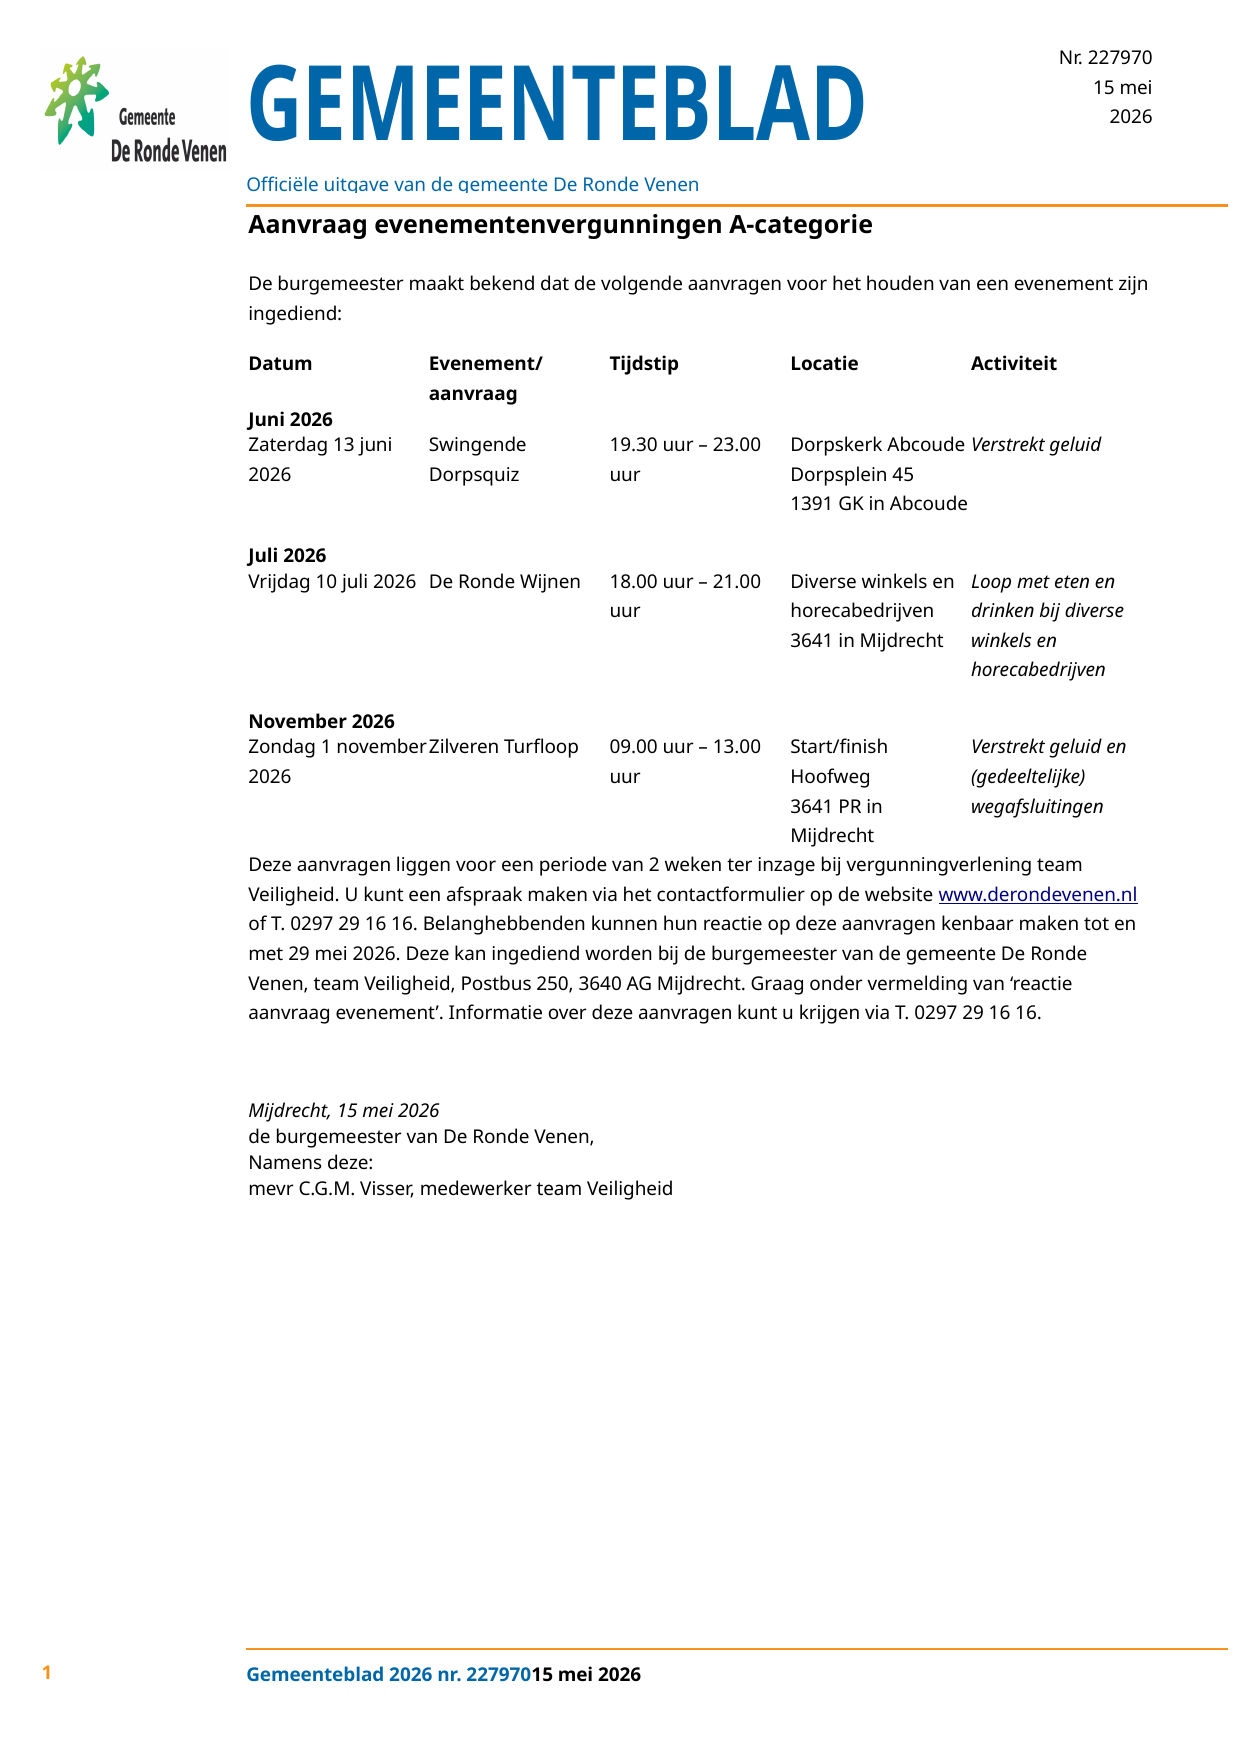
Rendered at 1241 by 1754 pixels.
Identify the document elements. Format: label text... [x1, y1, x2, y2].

table_cell [429, 682, 609, 708]
text Namens deze: [248, 1149, 1152, 1175]
table_header Tijdstip [609, 350, 790, 406]
table_cell Zaterdag 13 juni 2026 [248, 431, 429, 516]
table_cell November 2026 [248, 708, 429, 734]
table_cell Juni 2026 [248, 406, 429, 431]
text de burgemeester van De Ronde Venen, [248, 1123, 1152, 1149]
table_cell [609, 682, 790, 708]
table_cell [790, 708, 971, 734]
table_cell [429, 542, 609, 568]
table_cell Zilveren Turfloop [429, 734, 609, 848]
table_cell 09.00 uur – 13.00 uur [609, 734, 790, 848]
table_cell Zondag 1 november 2026 [248, 734, 429, 848]
table_cell [429, 406, 609, 431]
table_cell [790, 682, 971, 708]
table_cell [971, 406, 1152, 431]
table_cell [609, 406, 790, 431]
table_cell [609, 708, 790, 734]
table_cell [790, 516, 971, 542]
table_cell [790, 542, 971, 568]
table_cell Juli 2026 [248, 542, 429, 568]
picture [41, 47, 231, 172]
table_cell [248, 682, 429, 708]
table_cell Start/finish Hoofweg 3641 PR in Mijdrecht [790, 734, 971, 848]
table_header Locatie [790, 350, 971, 406]
table_cell [429, 516, 609, 542]
table_cell [971, 516, 1152, 542]
table_cell [429, 708, 609, 734]
text Mijdrecht, 15 mei 2026 [248, 1098, 1152, 1123]
table_cell [971, 542, 1152, 568]
table_cell Verstrekt geluid en (gedeeltelijke) wegafsluitingen [971, 734, 1152, 848]
table_cell [609, 516, 790, 542]
table_cell Vrijdag 10 juli 2026 [248, 568, 429, 682]
table_cell [609, 542, 790, 568]
text Deze aanvragen liggen voor een periode van 2 weken ter inzage bij vergunningverlening team Veiligheid. U kunt een afspraak maken via het contactformulier op de website www.derondevenen.nl of T. 0297 29 16 16. Belanghebbenden kunnen hun reactie op deze aanvragen kenbaar maken tot en met 29 mei 2026. Deze kan ingediend worden bij de burgemeester van de gemeente De Ronde Venen, team Veiligheid, Postbus 250, 3640 AG Mijdrecht. Graag onder vermelding van ‘reactie aanvraag evenement’. Informatie over deze aanvragen kunt u krijgen via T. 0297 29 16 16. [248, 851, 1152, 1025]
text mevr C.G.M. Visser, medewerker team Veiligheid [248, 1175, 1152, 1201]
text De burgemeester maakt bekend dat de volgende aanvragen voor het houden van een evenement zijn ingediend: [248, 270, 1152, 326]
table_cell [971, 682, 1152, 708]
table_cell 19.30 uur – 23.00 uur [609, 431, 790, 516]
table_cell [790, 406, 971, 431]
table_header Activiteit [971, 350, 1152, 406]
table_cell [248, 516, 429, 542]
table_header Evenement/aanvraag [429, 350, 609, 406]
table_cell Swingende Dorpsquiz [429, 431, 609, 516]
table_cell Loop met eten en drinken bij diverse winkels en horecabedrijven [971, 568, 1152, 682]
text Aanvraag evenementenvergunningen A-categorie [248, 207, 1152, 241]
table_cell Diverse winkels en horecabedrijven 3641 in Mijdrecht [790, 568, 971, 682]
table_cell Verstrekt geluid [971, 431, 1152, 516]
table_header Datum [248, 350, 429, 406]
table_cell [971, 708, 1152, 734]
table_cell De Ronde Wijnen [429, 568, 609, 682]
table_cell 18.00 uur – 21.00 uur [609, 568, 790, 682]
table_cell Dorpskerk Abcoude Dorpsplein 45 1391 GK in Abcoude [790, 431, 971, 516]
